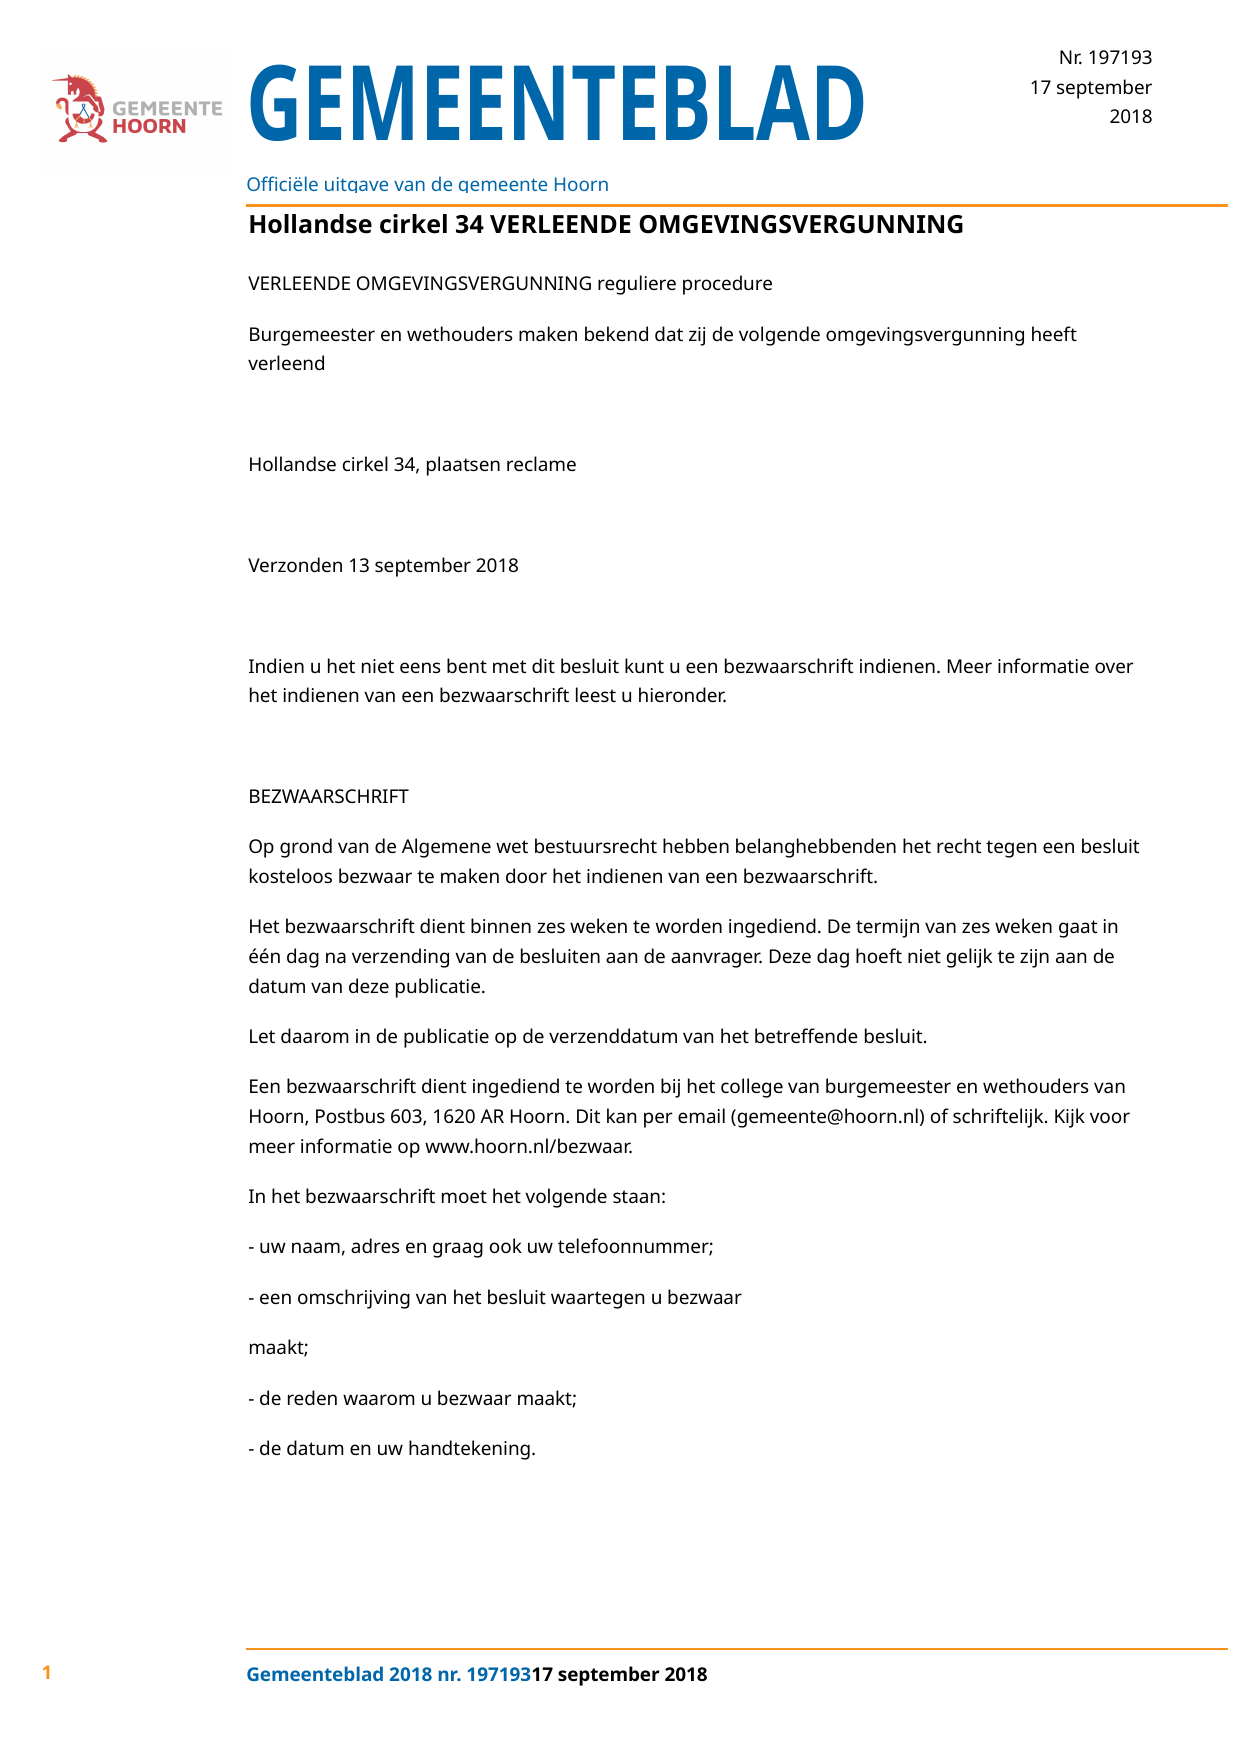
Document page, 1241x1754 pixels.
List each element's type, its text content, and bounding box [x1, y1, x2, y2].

text maakt; [248, 1334, 1152, 1360]
text Op grond van de Algemene wet bestuursrecht hebben belanghebbenden het recht tegen een besluit kosteloos bezwaar te maken door het indienen van een bezwaarschrift. [248, 834, 1152, 889]
picture [41, 47, 231, 172]
text - een omschrijving van het besluit waartegen u bezwaar [248, 1284, 1152, 1310]
text Een bezwaarschrift dient ingediend te worden bij het college van burgemeester en wethouders van Hoorn, Postbus 603, 1620 AR Hoorn. Dit kan per email (gemeente@hoorn.nl) of schriftelijk. Kijk voor meer informatie op www.hoorn.nl/bezwaar. [248, 1074, 1152, 1158]
text BEZWAARSCHRIFT [248, 783, 1152, 809]
text Let daarom in de publicatie op de verzenddatum van het betreffende besluit. [248, 1023, 1152, 1049]
text Hollandse cirkel 34, plaatsen reclame [248, 451, 1152, 477]
text - uw naam, adres en graag ook uw telefoonnummer; [248, 1234, 1152, 1259]
text Indien u het niet eens bent met dit besluit kunt u een bezwaarschrift indienen. Meer informatie over het indienen van een bezwaarschrift leest u hieronder. [248, 653, 1152, 708]
text Hollandse cirkel 34 VERLEENDE OMGEVINGSVERGUNNING [248, 207, 1152, 241]
text - de reden waarom u bezwaar maakt; [248, 1385, 1152, 1411]
text Verzonden 13 september 2018 [248, 552, 1152, 578]
text - de datum en uw handtekening. [248, 1435, 1152, 1461]
text VERLEENDE OMGEVINGSVERGUNNING reguliere procedure [248, 270, 1152, 296]
text Burgemeester en wethouders maken bekend dat zij de volgende omgevingsvergunning heeft verleend [248, 321, 1152, 376]
text In het bezwaarschrift moet het volgende staan: [248, 1183, 1152, 1209]
text Het bezwaarschrift dient binnen zes weken te worden ingediend. De termijn van zes weken gaat in één dag na verzending van de besluiten aan de aanvrager. Deze dag hoeft niet gelijk te zijn aan de datum van deze publicatie. [248, 914, 1152, 998]
